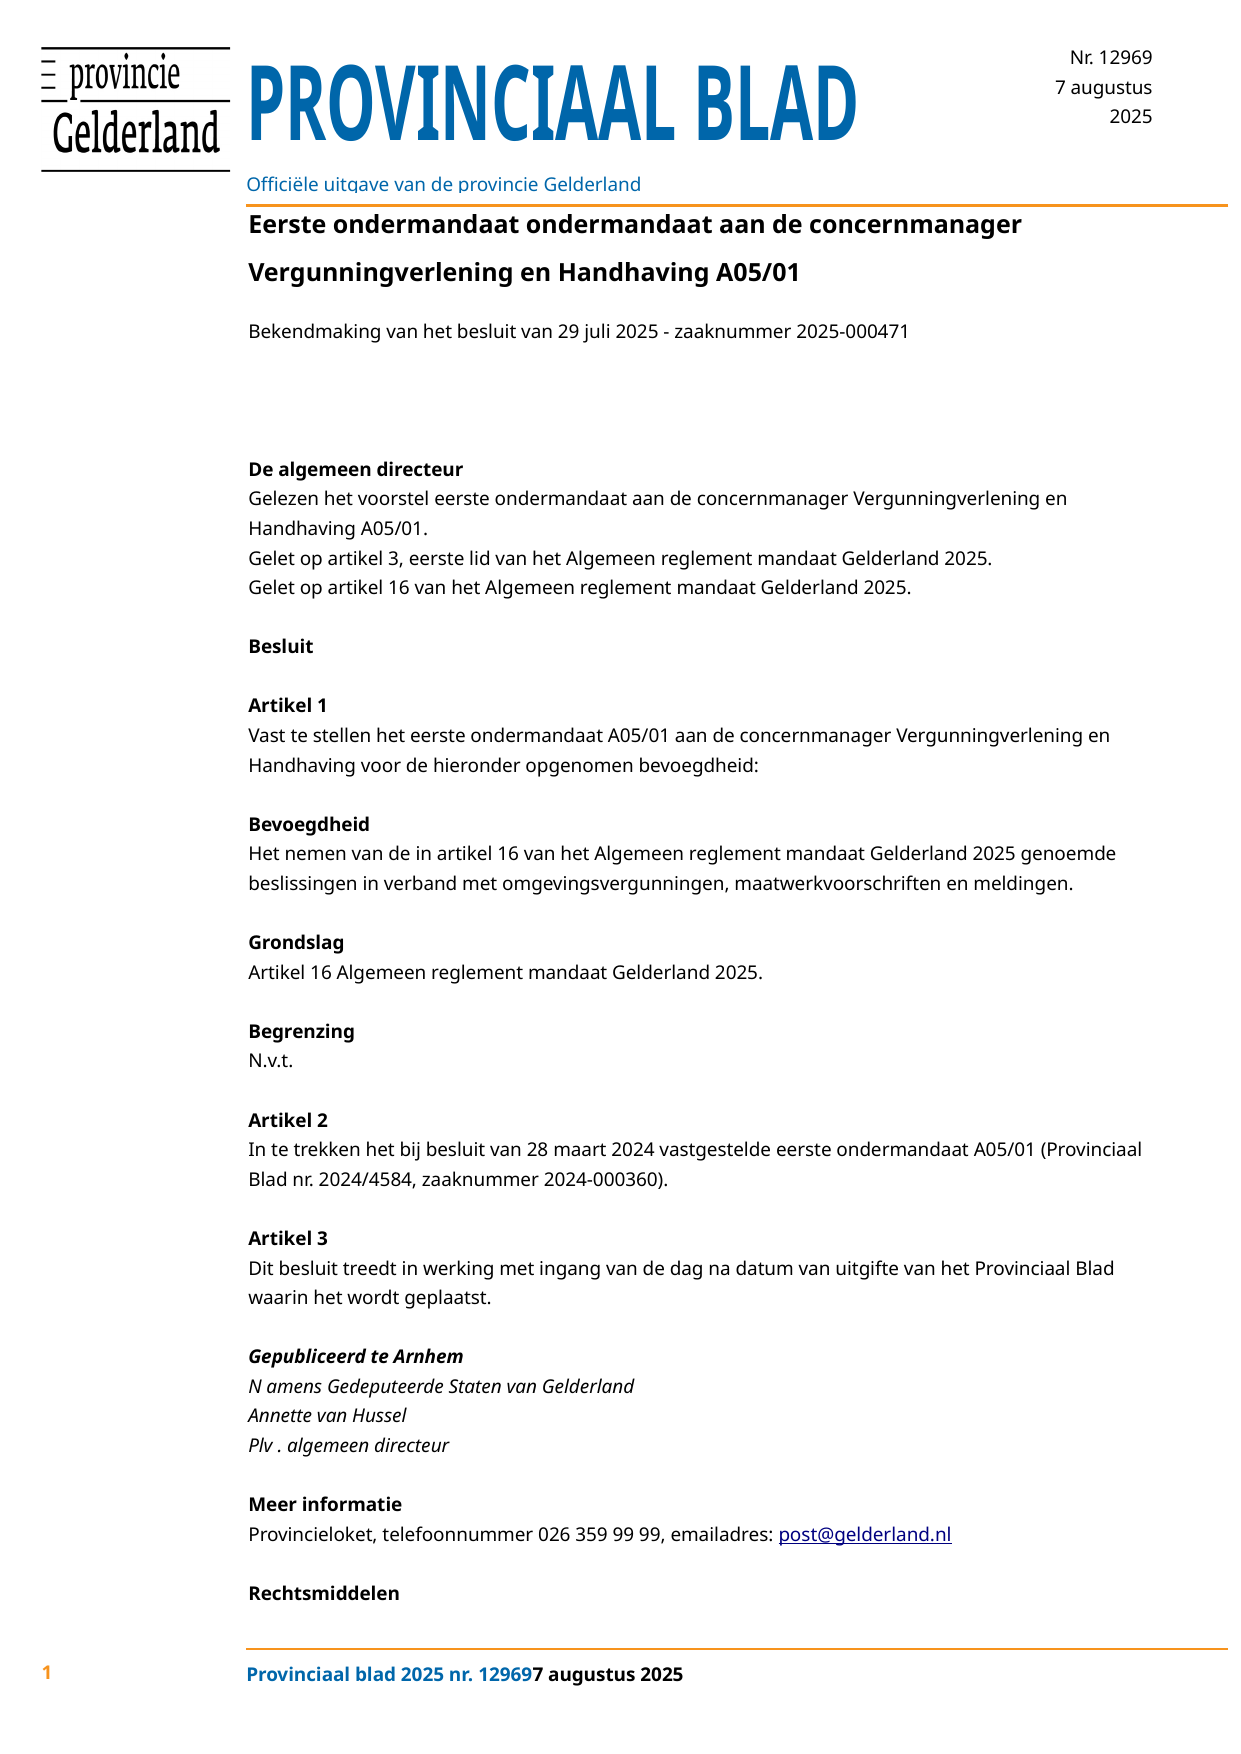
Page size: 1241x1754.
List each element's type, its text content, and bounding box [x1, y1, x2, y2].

text Artikel 2 [248, 1107, 1152, 1132]
text Het nemen van de in artikel 16 van het Algemeen reglement mandaat Gelderland 2025 genoemde beslissingen in verband met omgevingsvergunningen, maatwerkvoorschriften en meldingen. [248, 841, 1152, 896]
text Artikel 1 [248, 693, 1152, 718]
text N amens Gedeputeerde Staten van Gelderland [248, 1373, 1152, 1399]
text Begrenzing [248, 1018, 1152, 1044]
text In te trekken het bij besluit van 28 maart 2024 vastgestelde eerste ondermandaat A05/01 (Provinciaal Blad nr. 2024/4584, zaaknummer 2024-000360). [248, 1136, 1152, 1192]
text Provincieloket, telefoonnummer 026 359 99 99, emailadres: post@gelderland.nl [248, 1521, 1152, 1547]
text Grondslag [248, 929, 1152, 955]
text Dit besluit treedt in werking met ingang van de dag na datum van uitgifte van het Provinciaal Blad waarin het wordt geplaatst. [248, 1255, 1152, 1310]
text Gelezen het voorstel eerste ondermandaat aan de concernmanager Vergunningverlening en Handhaving A05/01. [248, 486, 1152, 541]
text N.v.t. [248, 1048, 1152, 1073]
text Artikel 3 [248, 1225, 1152, 1251]
text Bekendmaking van het besluit van 29 juli 2025 - zaaknummer 2025-000471 [248, 318, 1152, 344]
text Gelet op artikel 3, eerste lid van het Algemeen reglement mandaat Gelderland 2025. [248, 545, 1152, 570]
picture [41, 47, 231, 172]
text Eerste ondermandaat ondermandaat aan de concernmanager Vergunningverlening en Handhaving A05/01 [248, 207, 1152, 288]
text Artikel 16 Algemeen reglement mandaat Gelderland 2025. [248, 959, 1152, 984]
text Meer informatie [248, 1491, 1152, 1517]
text Plv . algemeen directeur [248, 1432, 1152, 1458]
text Besluit [248, 633, 1152, 659]
text De algemeen directeur [248, 456, 1152, 482]
text Bevoegdheid [248, 811, 1152, 837]
text Gepubliceerd te Arnhem [248, 1343, 1152, 1369]
text Vast te stellen het eerste ondermandaat A05/01 aan de concernmanager Vergunningverlening en Handhaving voor de hieronder opgenomen bevoegdheid: [248, 722, 1152, 777]
text Gelet op artikel 16 van het Algemeen reglement mandaat Gelderland 2025. [248, 574, 1152, 600]
text Rechtsmiddelen [248, 1580, 1152, 1606]
text Annette van Hussel [248, 1403, 1152, 1428]
